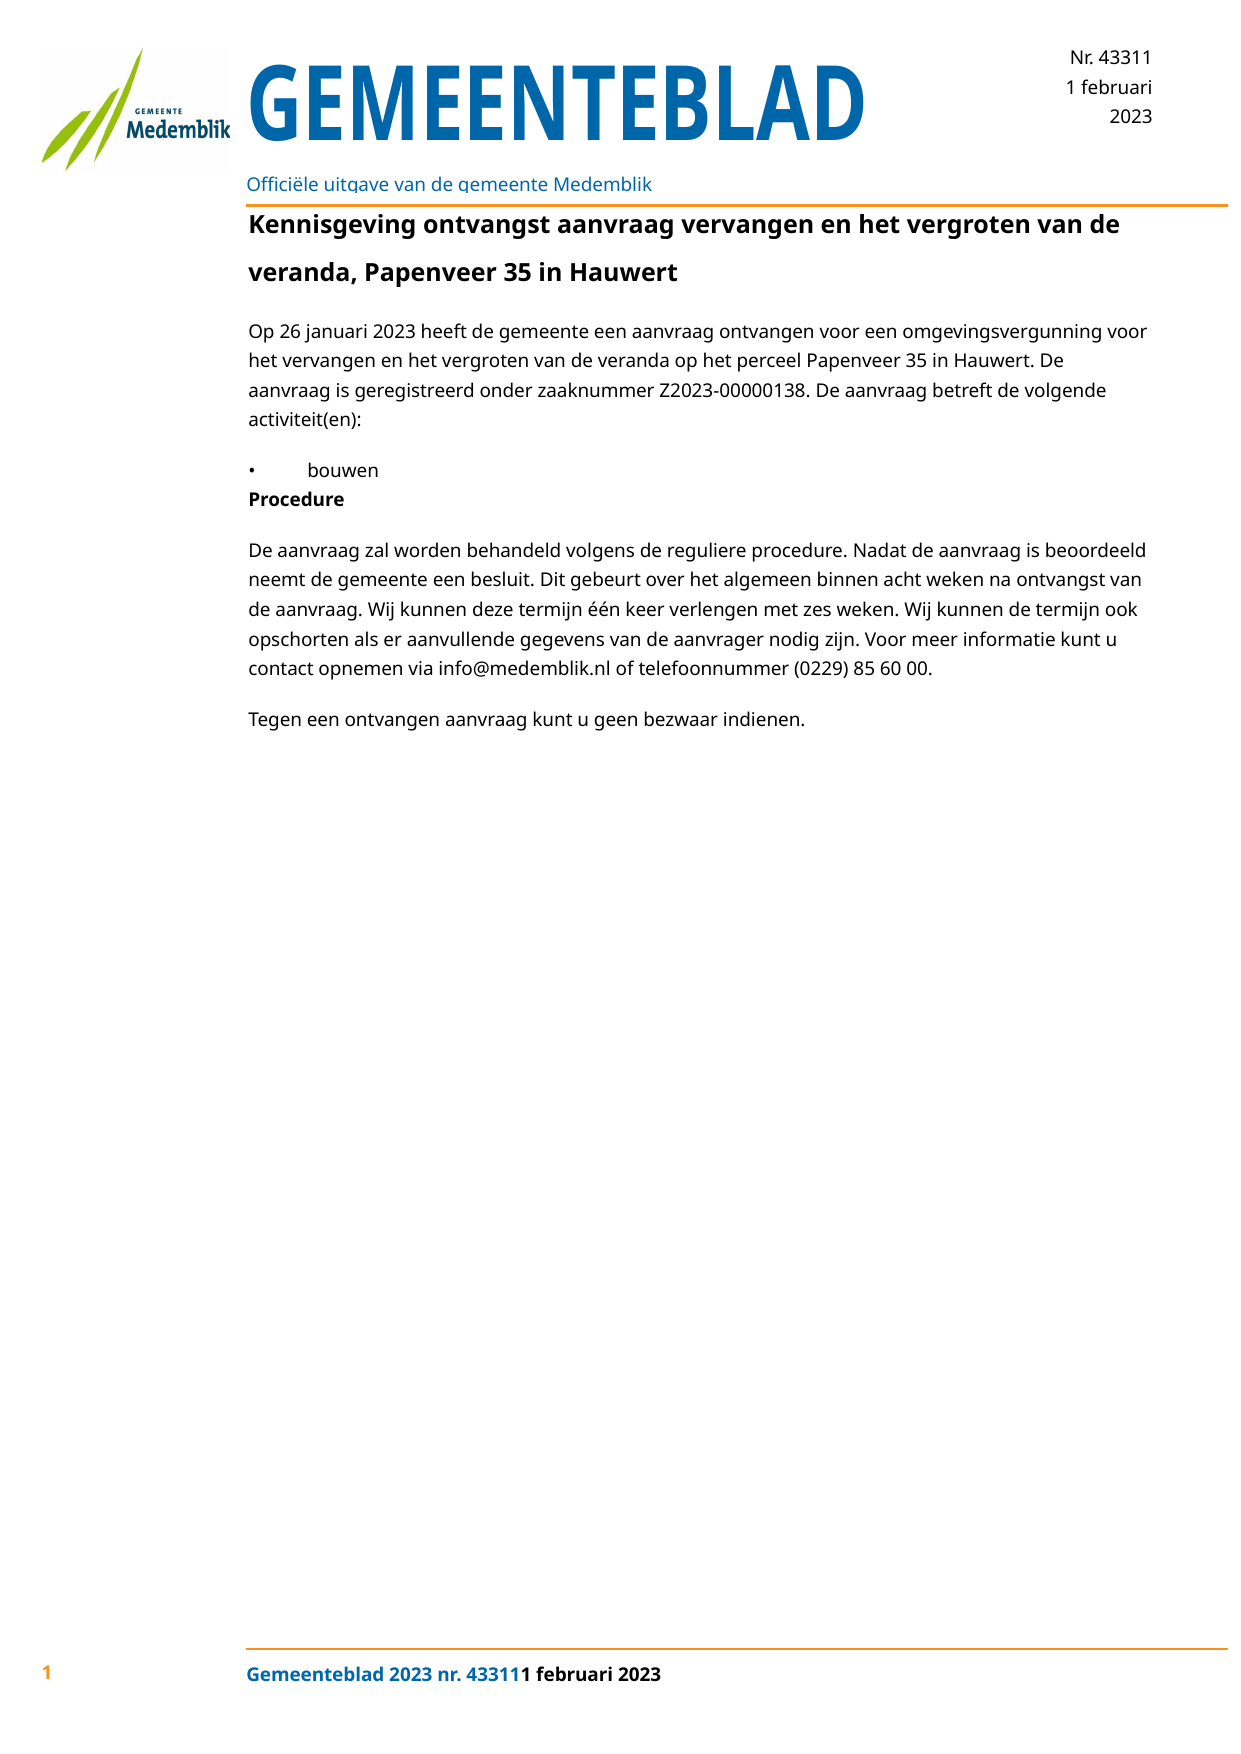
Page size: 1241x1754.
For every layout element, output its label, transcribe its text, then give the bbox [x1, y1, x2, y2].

text Procedure [248, 487, 1152, 512]
list bouwen [248, 457, 1152, 483]
text De aanvraag zal worden behandeld volgens de reguliere procedure. Nadat de aanvraag is beoordeeld neemt de gemeente een besluit. Dit gebeurt over het algemeen binnen acht weken na ontvangst van de aanvraag. Wij kunnen deze termijn één keer verlengen met zes weken. Wij kunnen de termijn ook opschorten als er aanvullende gegevens van de aanvrager nodig zijn. Voor meer informatie kunt u contact opnemen via info@medemblik.nl of telefoonnummer (0229) 85 60 00. [248, 537, 1152, 681]
picture [41, 47, 231, 172]
text Kennisgeving ontvangst aanvraag vervangen en het vergroten van de veranda, Papenveer 35 in Hauwert [248, 207, 1152, 288]
text Op 26 januari 2023 heeft de gemeente een aanvraag ontvangen voor een omgevingsvergunning voor het vervangen en het vergroten van de veranda op het perceel Papenveer 35 in Hauwert. De aanvraag is geregistreerd onder zaaknummer Z2023-00000138. De aanvraag betreft de volgende activiteit(en): [248, 318, 1152, 432]
text Tegen een ontvangen aanvraag kunt u geen bezwaar indienen. [248, 706, 1152, 732]
